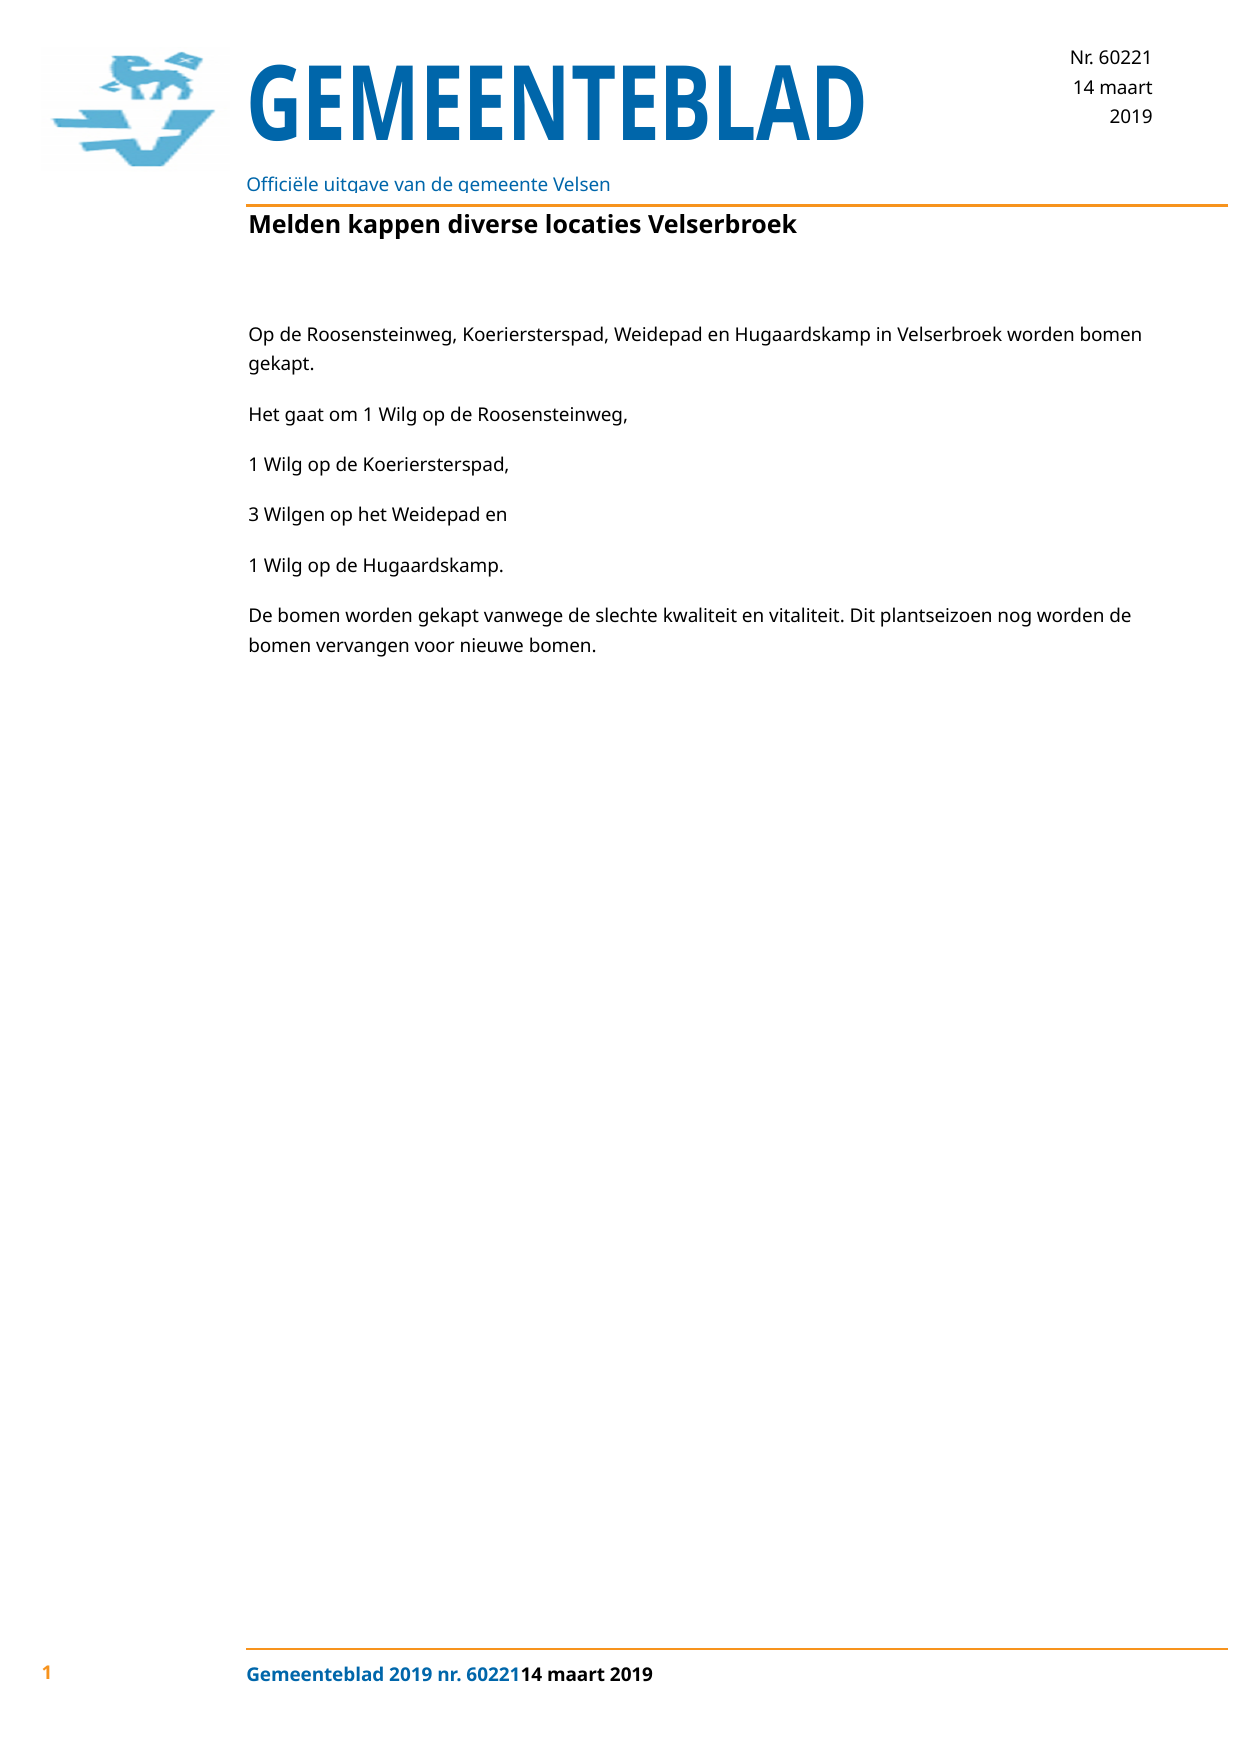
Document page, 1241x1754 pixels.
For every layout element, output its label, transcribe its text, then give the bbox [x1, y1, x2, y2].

text 1 Wilg op de Koeriersterspad, [248, 451, 1152, 477]
picture [41, 47, 231, 172]
text Op de Roosensteinweg, Koeriersterspad, Weidepad en Hugaardskamp in Velserbroek worden bomen gekapt. [248, 321, 1152, 376]
text 3 Wilgen op het Weidepad en [248, 502, 1152, 527]
text Melden kappen diverse locaties Velserbroek [248, 207, 1152, 241]
text Het gaat om 1 Wilg op de Roosensteinweg, [248, 401, 1152, 426]
text De bomen worden gekapt vanwege de slechte kwaliteit en vitaliteit. Dit plantseizoen nog worden de bomen vervangen voor nieuwe bomen. [248, 602, 1152, 658]
text 1 Wilg op de Hugaardskamp. [248, 552, 1152, 578]
